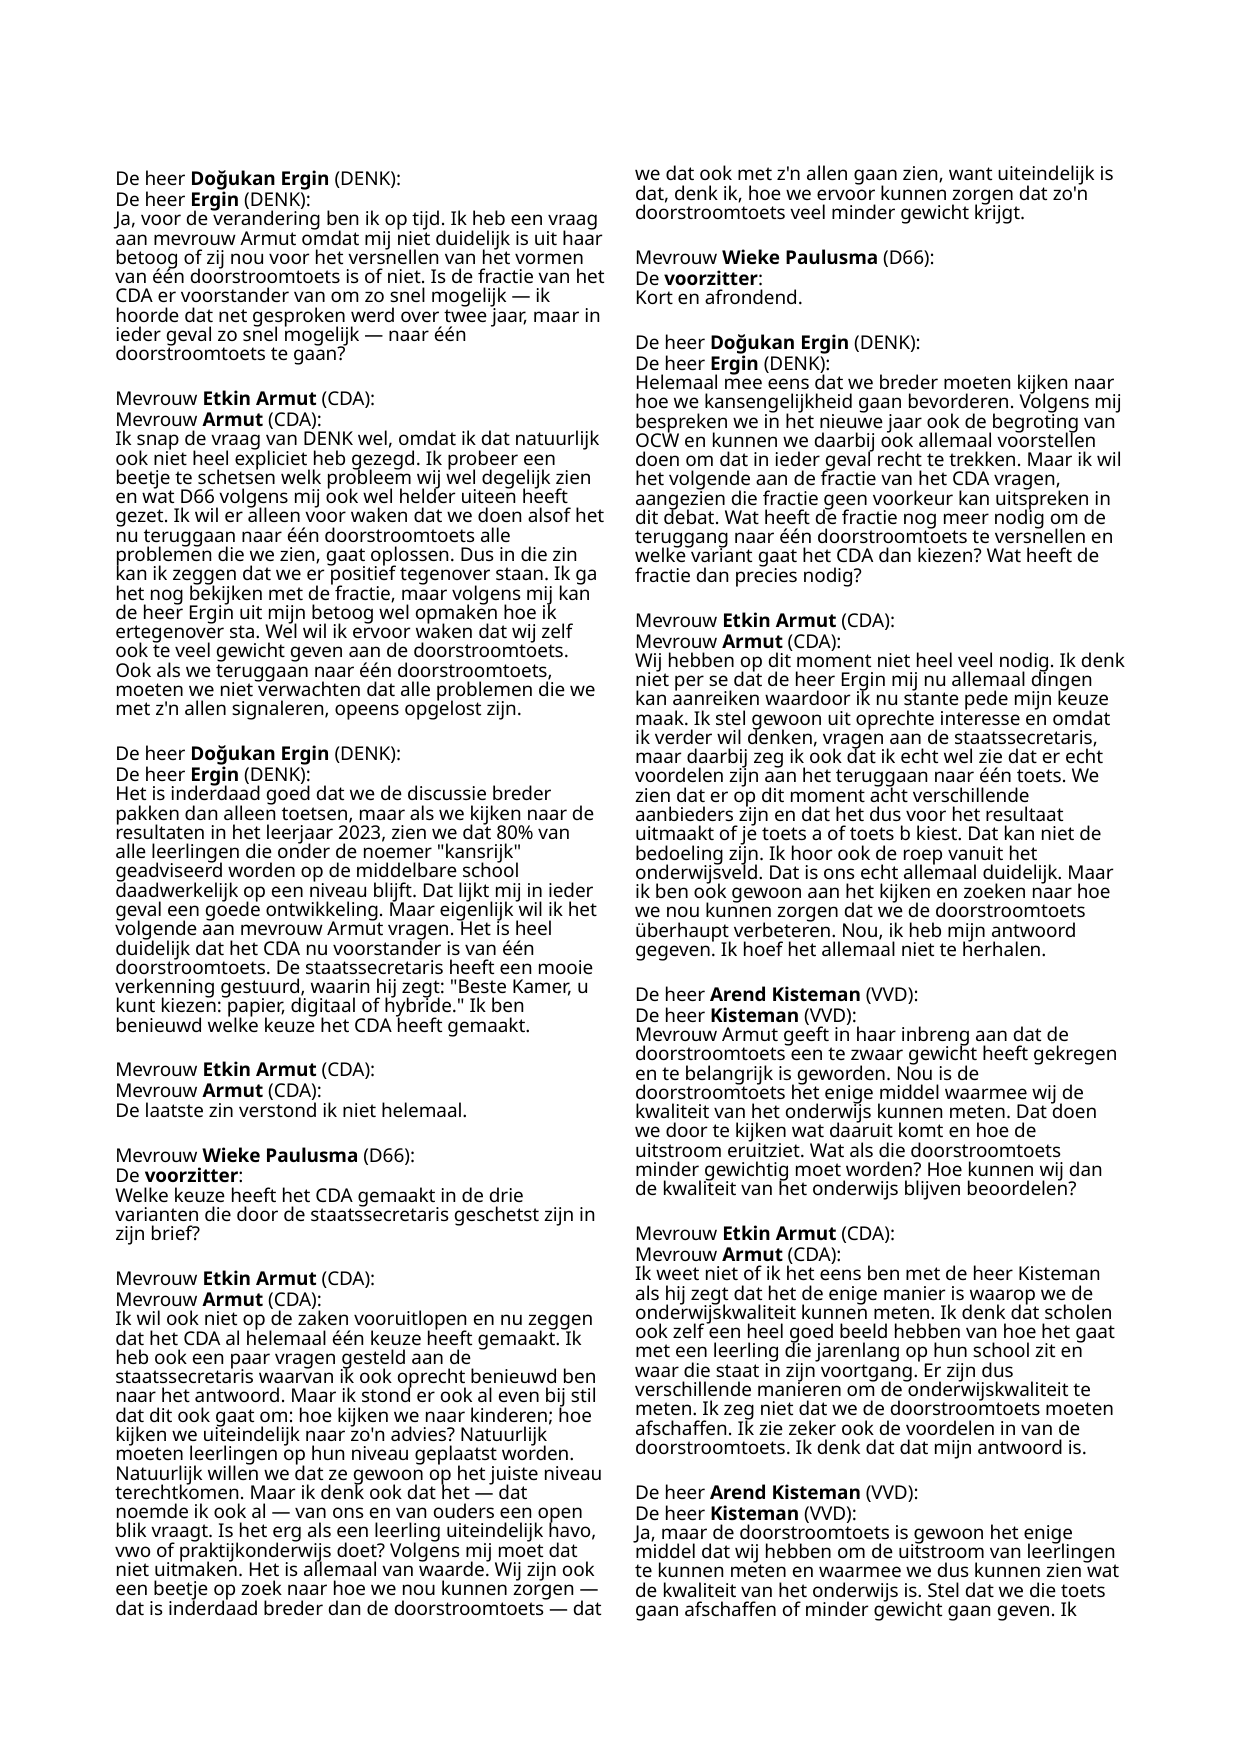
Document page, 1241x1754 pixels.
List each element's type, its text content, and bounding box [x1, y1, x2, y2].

text De heer Doğukan Ergin (DENK): [115, 165, 605, 191]
text De heer Ergin (DENK): [115, 766, 605, 785]
text Wij hebben op dit moment niet heel veel nodig. Ik denk niet per se dat de heer Ergin mij nu allemaal dingen kan aanreiken waardoor ik nu stante pede mijn keuze maak. Ik stel gewoon uit oprechte interesse en omdat ik verder wil denken, vragen aan de staatssecretaris, maar daarbij zeg ik ook dat ik echt wel zie dat er echt voordelen zijn aan het teruggaan naar één toets. We zien dat er op dit moment acht verschillende aanbieders zijn en dat het dus voor het resultaat uitmaakt of je toets a of toets b kiest. Dat kan niet de bedoeling zijn. Ik hoor ook de roep vanuit het onderwijsveld. Dat is ons echt allemaal duidelijk. Maar ik ben ook gewoon aan het kijken en zoeken naar hoe we nou kunnen zorgen dat we de doorstroomtoets überhaupt verbeteren. Nou, ik heb mijn antwoord gegeven. Ik hoef het allemaal niet te herhalen. [635, 652, 1125, 960]
text Mevrouw Armut (CDA): [635, 1246, 1125, 1265]
text De heer Arend Kisteman (VVD): [635, 1479, 1125, 1504]
text Het is inderdaad goed dat we de discussie breder pakken dan alleen toetsen, maar als we kijken naar de resultaten in het leerjaar 2023, zien we dat 80% van alle leerlingen die onder de noemer "kansrijk" geadviseerd worden op de middelbare school daadwerkelijk op een niveau blijft. Dat lijkt mij in ieder geval een goede ontwikkeling. Maar eigenlijk wil ik het volgende aan mevrouw Armut vragen. Het is heel duidelijk dat het CDA nu voorstander is van één doorstroomtoets. De staatssecretaris heeft een mooie verkenning gestuurd, waarin hij zegt: "Beste Kamer, u kunt kiezen: papier, digitaal of hybride." Ik ben benieuwd welke keuze het CDA heeft gemaakt. [115, 785, 605, 1036]
text Mevrouw Armut geeft in haar inbreng aan dat de doorstroomtoets een te zwaar gewicht heeft gekregen en te belangrijk is geworden. Nou is de doorstroomtoets het enige middel waarmee wij de kwaliteit van het onderwijs kunnen meten. Dat doen we door te kijken wat daaruit komt en hoe de uitstroom eruitziet. Wat als die doorstroomtoets minder gewichtig moet worden? Hoe kunnen wij dan de kwaliteit van het onderwijs blijven beoordelen? [635, 1026, 1125, 1199]
text Ik weet niet of ik het eens ben met de heer Kisteman als hij zegt dat het de enige manier is waarop we de onderwijskwaliteit kunnen meten. Ik denk dat scholen ook zelf een heel goed beeld hebben van hoe het gaat met een leerling die jarenlang op hun school zit en waar die staat in zijn voortgang. Er zijn dus verschillende manieren om de onderwijskwaliteit te meten. Ik zeg niet dat we de doorstroomtoets moeten afschaffen. Ik zie zeker ook de voordelen in van de doorstroomtoets. Ik denk dat dat mijn antwoord is. [635, 1265, 1125, 1458]
text Mevrouw Armut (CDA): [635, 633, 1125, 652]
text Mevrouw Etkin Armut (CDA): [635, 607, 1125, 633]
text Welke keuze heeft het CDA gemaakt in de drie varianten die door de staatssecretaris geschetst zijn in zijn brief? [115, 1187, 605, 1244]
text Mevrouw Etkin Armut (CDA): [115, 1265, 605, 1291]
text Mevrouw Wieke Paulusma (D66): [635, 244, 1125, 270]
text Helemaal mee eens dat we breder moeten kijken naar hoe we kansengelijkheid gaan bevorderen. Volgens mij bespreken we in het nieuwe jaar ook de begroting van OCW en kunnen we daarbij ook allemaal voorstellen doen om dat in ieder geval recht te trekken. Maar ik wil het volgende aan de fractie van het CDA vragen, aangezien die fractie geen voorkeur kan uitspreken in dit debat. Wat heeft de fractie nog meer nodig om de teruggang naar één doorstroomtoets te versnellen en welke variant gaat het CDA dan kiezen? Wat heeft de fractie dan precies nodig? [635, 374, 1125, 586]
text Mevrouw Wieke Paulusma (D66): [115, 1142, 605, 1167]
text Ja, maar de doorstroomtoets is gewoon het enige middel dat wij hebben om de uitstroom van leerlingen te kunnen meten en waarmee we dus kunnen zien wat de kwaliteit van het onderwijs is. Stel dat we die toets gaan afschaffen of minder gewicht gaan geven. Ik [635, 1524, 1125, 1620]
text De heer Kisteman (VVD): [635, 1504, 1125, 1524]
text De heer Doğukan Ergin (DENK): [635, 329, 1125, 355]
text De voorzitter: [635, 270, 1125, 289]
text De voorzitter: [115, 1167, 605, 1187]
text De laatste zin verstond ik niet helemaal. [115, 1102, 605, 1121]
text De heer Kisteman (VVD): [635, 1007, 1125, 1026]
text we dat ook met z'n allen gaan zien, want uiteindelijk is dat, denk ik, hoe we ervoor kunnen zorgen dat zo'n doorstroomtoets veel minder gewicht krijgt. [635, 165, 1125, 223]
text Mevrouw Armut (CDA): [115, 411, 605, 430]
text De heer Ergin (DENK): [115, 191, 605, 210]
text De heer Doğukan Ergin (DENK): [115, 740, 605, 766]
text De heer Ergin (DENK): [635, 355, 1125, 374]
text Mevrouw Armut (CDA): [115, 1291, 605, 1310]
text Mevrouw Etkin Armut (CDA): [115, 385, 605, 411]
text Mevrouw Etkin Armut (CDA): [635, 1220, 1125, 1246]
text Mevrouw Armut (CDA): [115, 1082, 605, 1102]
text Mevrouw Etkin Armut (CDA): [115, 1057, 605, 1082]
text Ik wil ook niet op de zaken vooruitlopen en nu zeggen dat het CDA al helemaal één keuze heeft gemaakt. Ik heb ook een paar vragen gesteld aan de staatssecretaris waarvan ik ook oprecht benieuwd ben naar het antwoord. Maar ik stond er ook al even bij stil dat dit ook gaat om: hoe kijken we naar kinderen; hoe kijken we uiteindelijk naar zo'n advies? Natuurlijk moeten leerlingen op hun niveau geplaatst worden. Natuurlijk willen we dat ze gewoon op het juiste niveau terechtkomen. Maar ik denk ook dat het — dat noemde ik ook al — van ons en van ouders een open blik vraagt. Is het erg als een leerling uiteindelijk havo, vwo of praktijkonderwijs doet? Volgens mij moet dat niet uitmaken. Het is allemaal van waarde. Wij zijn ook een beetje op zoek naar hoe we nou kunnen zorgen — dat is inderdaad breder dan de doorstroomtoets — dat [115, 1310, 605, 1619]
text Kort en afrondend. [635, 289, 1125, 308]
text Ja, voor de verandering ben ik op tijd. Ik heb een vraag aan mevrouw Armut omdat mij niet duidelijk is uit haar betoog of zij nou voor het versnellen van het vormen van één doorstroomtoets is of niet. Is de fractie van het CDA er voorstander van om zo snel mogelijk — ik hoorde dat net gesproken werd over twee jaar, maar in ieder geval zo snel mogelijk — naar één doorstroomtoets te gaan? [115, 210, 605, 364]
text Ik snap de vraag van DENK wel, omdat ik dat natuurlijk ook niet heel expliciet heb gezegd. Ik probeer een beetje te schetsen welk probleem wij wel degelijk zien en wat D66 volgens mij ook wel helder uiteen heeft gezet. Ik wil er alleen voor waken dat we doen alsof het nu teruggaan naar één doorstroomtoets alle problemen die we zien, gaat oplossen. Dus in die zin kan ik zeggen dat we er positief tegenover staan. Ik ga het nog bekijken met de fractie, maar volgens mij kan de heer Ergin uit mijn betoog wel opmaken hoe ik ertegenover sta. Wel wil ik ervoor waken dat wij zelf ook te veel gewicht geven aan de doorstroomtoets. Ook als we teruggaan naar één doorstroomtoets, moeten we niet verwachten dat alle problemen die we met z'n allen signaleren, opeens opgelost zijn. [115, 430, 605, 719]
text De heer Arend Kisteman (VVD): [635, 981, 1125, 1007]
